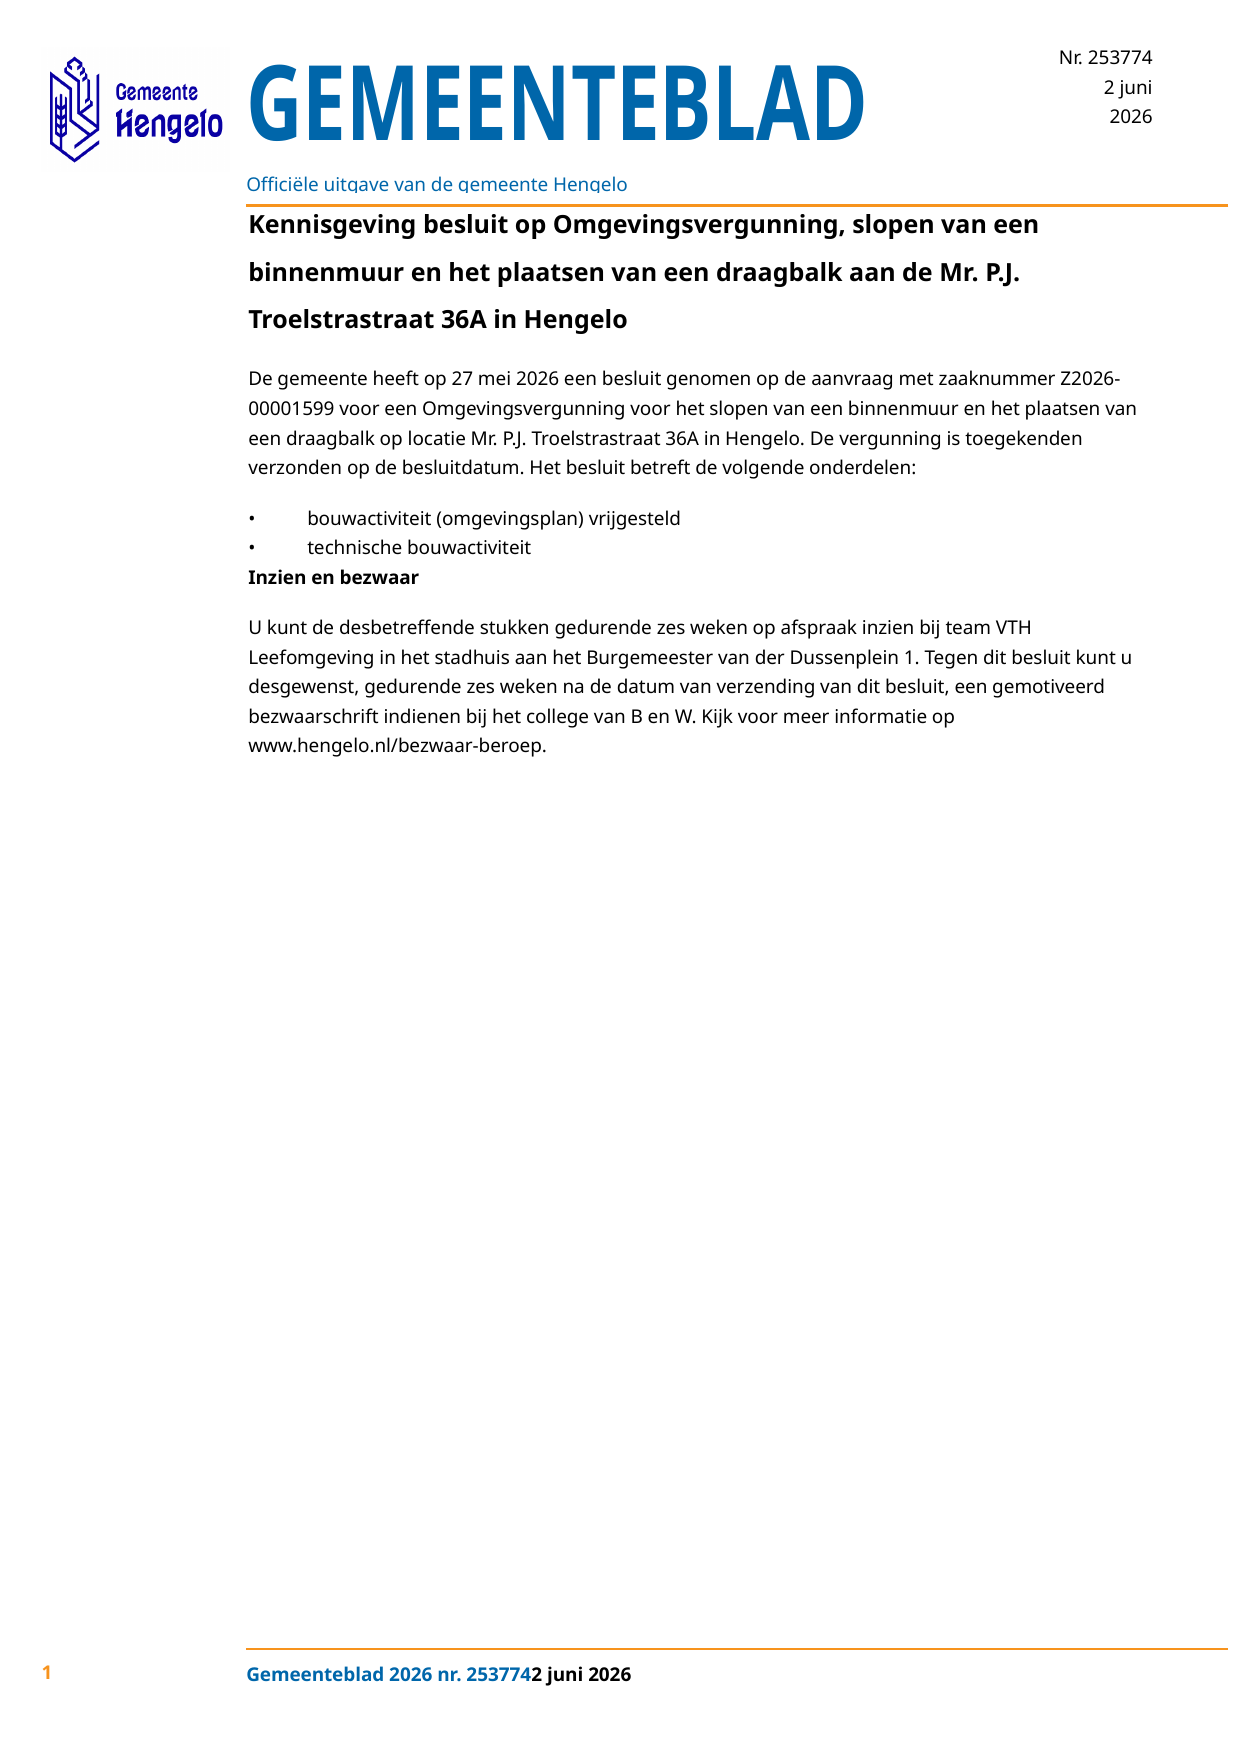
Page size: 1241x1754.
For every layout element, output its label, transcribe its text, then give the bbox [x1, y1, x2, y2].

list technische bouwactiviteit [248, 534, 1152, 560]
text Kennisgeving besluit op Omgevingsvergunning, slopen van een binnenmuur en het plaatsen van een draagbalk aan de Mr. P.J. Troelstrastraat 36A in Hengelo [248, 207, 1152, 336]
text U kunt de desbetreffende stukken gedurende zes weken op afspraak inzien bij team VTH Leefomgeving in het stadhuis aan het Burgemeester van der Dussenplein 1. Tegen dit besluit kunt u desgewenst, gedurende zes weken na de datum van verzending van dit besluit, een gemotiveerd bezwaarschrift indienen bij het college van B en W. Kijk voor meer informatie op www.hengelo.nl/bezwaar-beroep. [248, 614, 1152, 758]
text De gemeente heeft op 27 mei 2026 een besluit genomen op de aanvraag met zaaknummer Z2026-00001599 voor een Omgevingsvergunning voor het slopen van een binnenmuur en het plaatsen van een draagbalk op locatie Mr. P.J. Troelstrastraat 36A in Hengelo. De vergunning is toegekenden verzonden op de besluitdatum. Het besluit betreft de volgende onderdelen: [248, 366, 1152, 480]
list bouwactiviteit (omgevingsplan) vrijgesteld [248, 505, 1152, 530]
text Inzien en bezwaar [248, 564, 1152, 589]
picture [41, 47, 231, 172]
